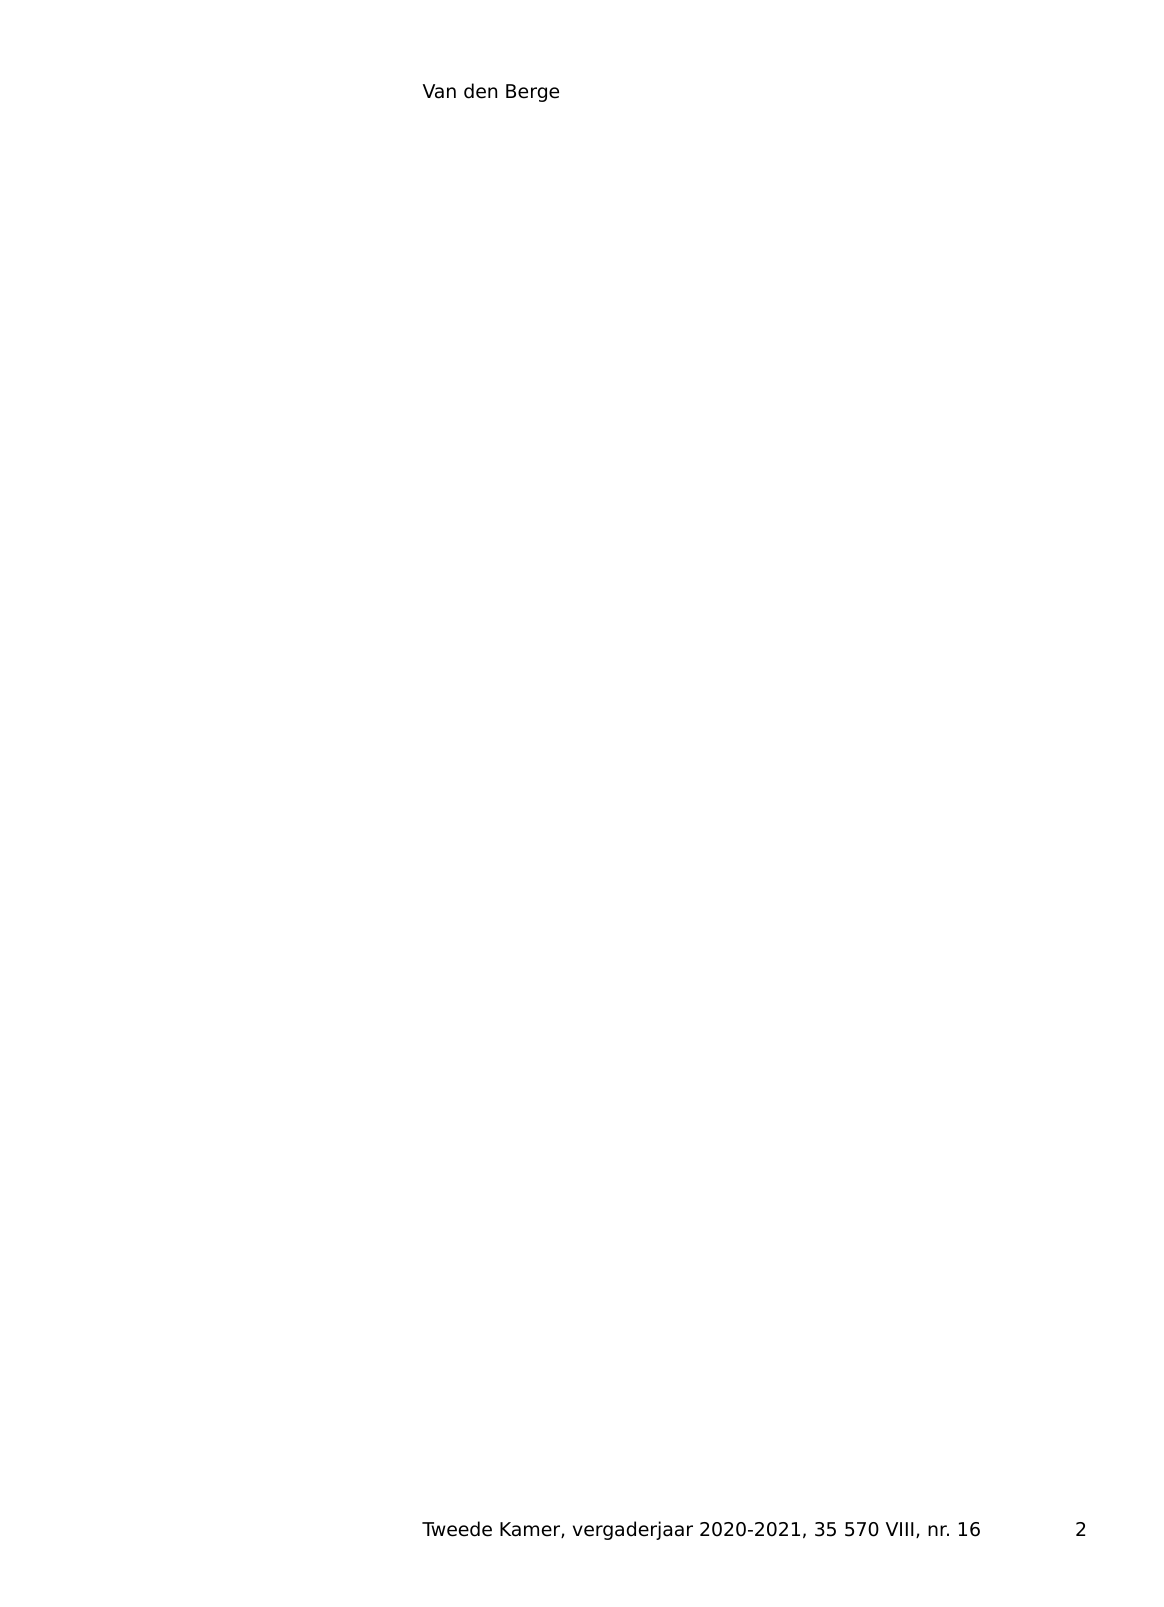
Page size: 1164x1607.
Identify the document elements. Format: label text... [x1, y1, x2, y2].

text Van den Berge [422, 59, 1087, 103]
